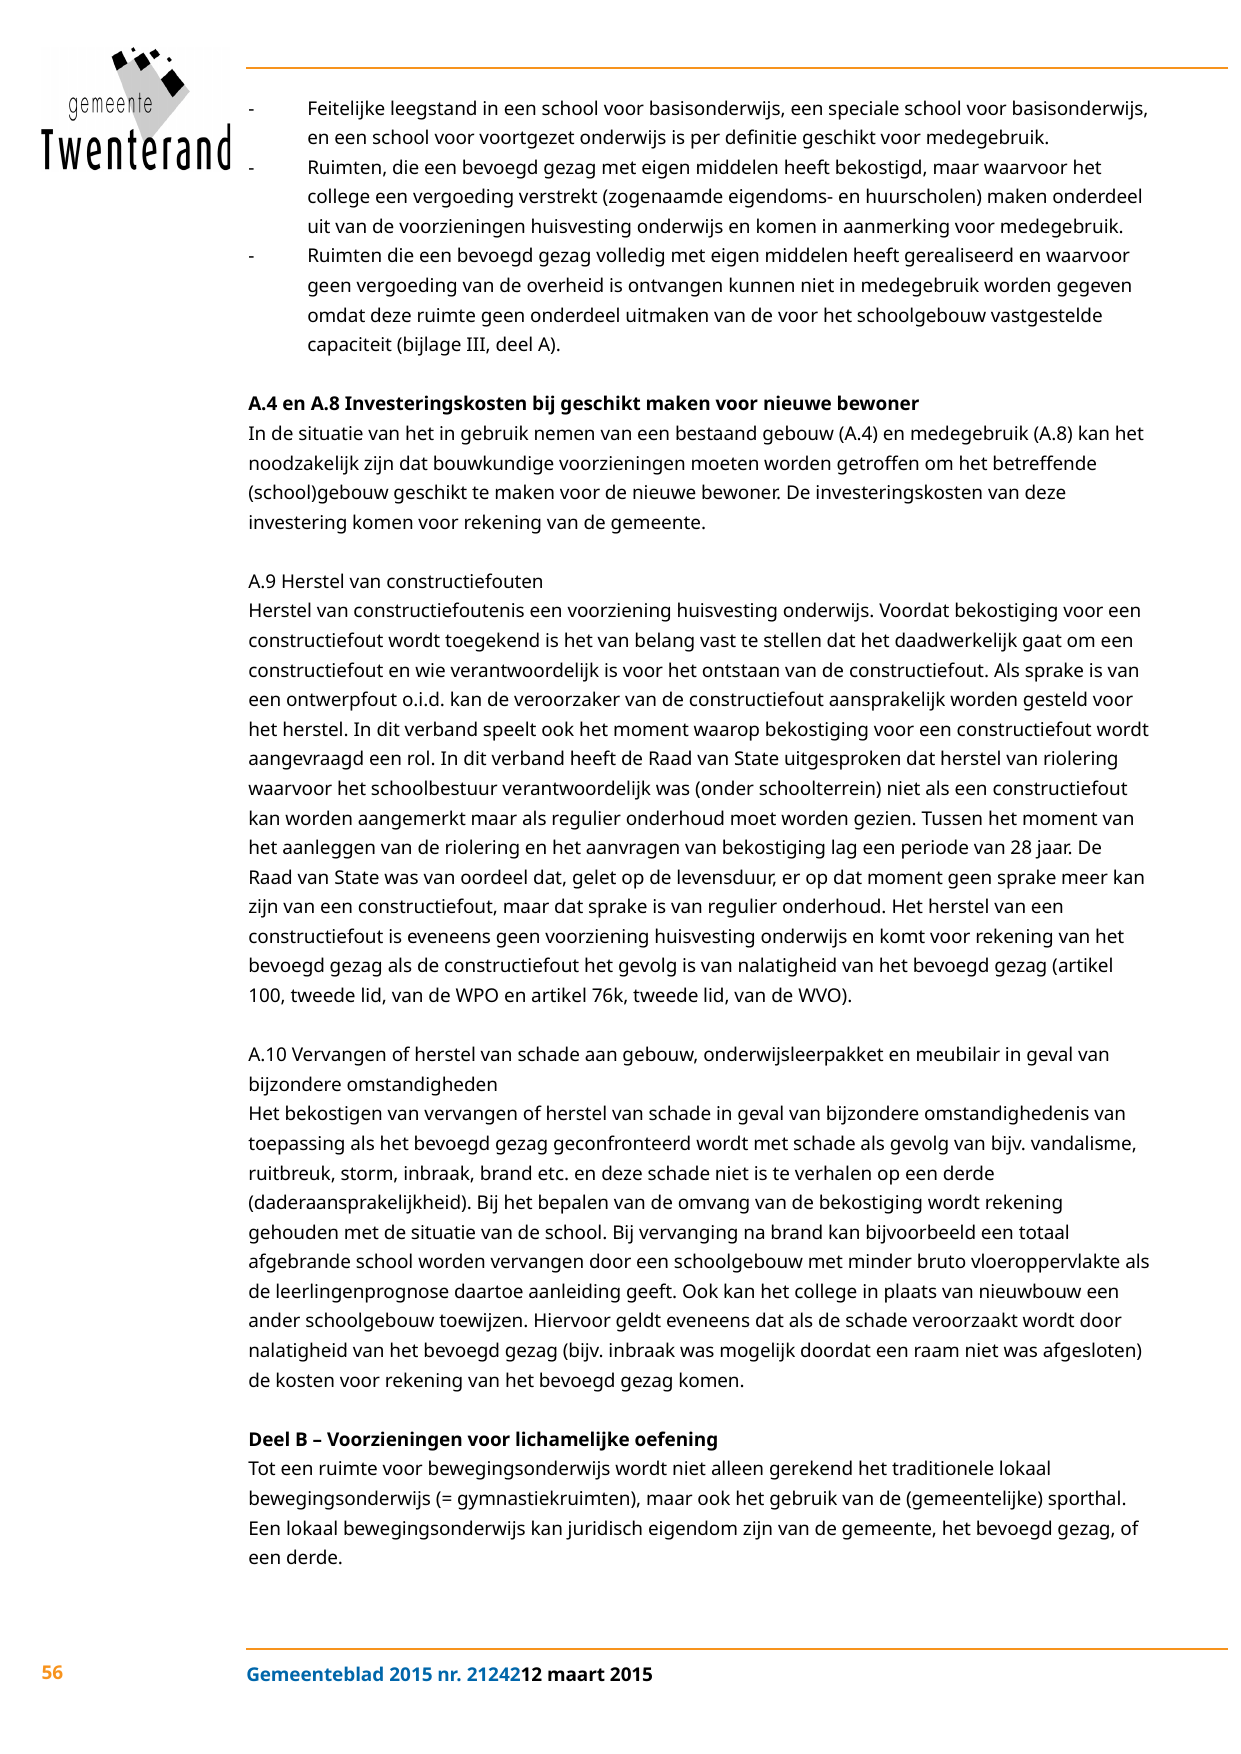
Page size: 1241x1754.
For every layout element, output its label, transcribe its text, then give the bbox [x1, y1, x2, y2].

list Ruimten, die een bevoegd gezag met eigen middelen heeft bekostigd, maar waarvoor het college een vergoeding verstrekt (zogenaamde eigendoms- en huurscholen) maken onderdeel uit van de voorzieningen huisvesting onderwijs en komen in aanmerking voor medegebruik. [248, 154, 1152, 239]
picture [41, 47, 231, 172]
text A.4 en A.8 Investeringskosten bij geschikt maken voor nieuwe bewoner [248, 391, 1152, 416]
list Ruimten die een bevoegd gezag volledig met eigen middelen heeft gerealiseerd en waarvoor geen vergoeding van de overheid is ontvangen kunnen niet in medegebruik worden gegeven omdat deze ruimte geen onderdeel uitmaken van de voor het schoolgebouw vastgestelde capaciteit (bijlage III, deel A). [248, 243, 1152, 357]
text Het bekostigen van vervangen of herstel van schade in geval van bijzondere omstandighedenis van toepassing als het bevoegd gezag geconfronteerd wordt met schade als gevolg van bijv. vandalisme, ruitbreuk, storm, inbraak, brand etc. en deze schade niet is te verhalen op een derde (daderaansprakelijkheid). Bij het bepalen van de omvang van de bekostiging wordt rekening gehouden met de situatie van de school. Bij vervanging na brand kan bijvoorbeeld een totaal afgebrande school worden vervangen door een schoolgebouw met minder bruto vloeroppervlakte als de leerlingenprognose daartoe aanleiding geeft. Ook kan het college in plaats van nieuwbouw een ander schoolgebouw toewijzen. Hiervoor geldt eveneens dat als de schade veroorzaakt wordt door nalatigheid van het bevoegd gezag (bijv. inbraak was mogelijk doordat een raam niet was afgesloten) de kosten voor rekening van het bevoegd gezag komen. [248, 1101, 1152, 1393]
list Feitelijke leegstand in een school voor basisonderwijs, een speciale school voor basisonderwijs, en een school voor voortgezet onderwijs is per definitie geschikt voor medegebruik. [248, 95, 1152, 150]
text Herstel van constructiefoutenis een voorziening huisvesting onderwijs. Voordat bekostiging voor een constructiefout wordt toegekend is het van belang vast te stellen dat het daadwerkelijk gaat om een constructiefout en wie verantwoordelijk is voor het ontstaan van de constructiefout. Als sprake is van een ontwerpfout o.i.d. kan de veroorzaker van de constructiefout aansprakelijk worden gesteld voor het herstel. In dit verband speelt ook het moment waarop bekostiging voor een constructiefout wordt aangevraagd een rol. In dit verband heeft de Raad van State uitgesproken dat herstel van riolering waarvoor het schoolbestuur verantwoordelijk was (onder schoolterrein) niet als een constructiefout kan worden aangemerkt maar als regulier onderhoud moet worden gezien. Tussen het moment van het aanleggen van de riolering en het aanvragen van bekostiging lag een periode van 28 jaar. De Raad van State was van oordeel dat, gelet op de levensduur, er op dat moment geen sprake meer kan zijn van een constructiefout, maar dat sprake is van regulier onderhoud. Het herstel van een constructiefout is eveneens geen voorziening huisvesting onderwijs en komt voor rekening van het bevoegd gezag als de constructiefout het gevolg is van nalatigheid van het bevoegd gezag (artikel 100, tweede lid, van de WPO en artikel 76k, tweede lid, van de WVO). [248, 598, 1152, 1008]
text Deel B – Voorzieningen voor lichamelijke oefening [248, 1426, 1152, 1452]
text In de situatie van het in gebruik nemen van een bestaand gebouw (A.4) en medegebruik (A.8) kan het noodzakelijk zijn dat bouwkundige voorzieningen moeten worden getroffen om het betreffende (school)gebouw geschikt te maken voor de nieuwe bewoner. De investeringskosten van deze investering komen voor rekening van de gemeente. [248, 420, 1152, 535]
text A.9 Herstel van constructiefouten [248, 568, 1152, 594]
text A.10 Vervangen of herstel van schade aan gebouw, onderwijsleerpakket en meubilair in geval van bijzondere omstandigheden [248, 1041, 1152, 1097]
text Tot een ruimte voor bewegingsonderwijs wordt niet alleen gerekend het traditionele lokaal bewegingsonderwijs (= gymnastiekruimten), maar ook het gebruik van de (gemeentelijke) sporthal. Een lokaal bewegingsonderwijs kan juridisch eigendom zijn van de gemeente, het bevoegd gezag, of een derde. [248, 1456, 1152, 1570]
